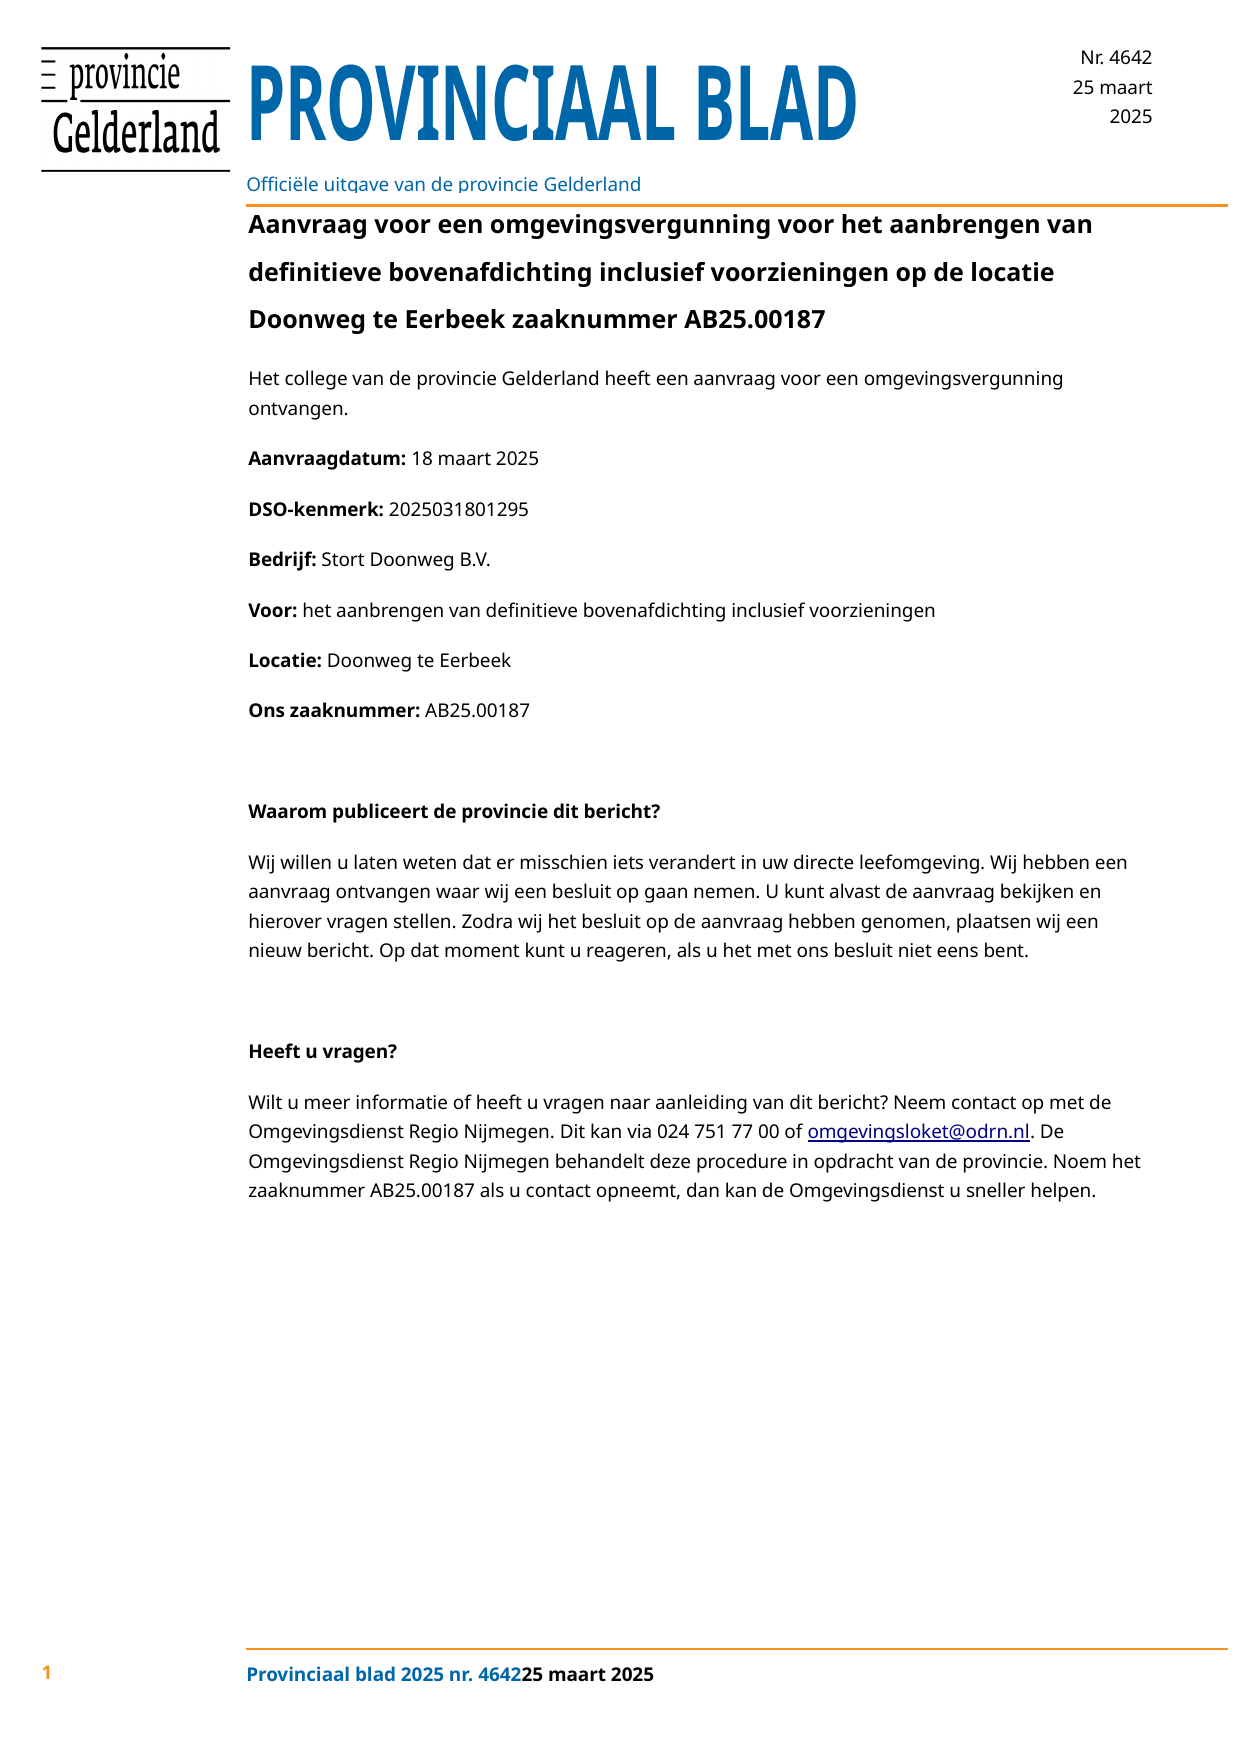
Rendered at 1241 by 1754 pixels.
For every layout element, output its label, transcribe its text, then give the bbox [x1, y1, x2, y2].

text Voor: het aanbrengen van definitieve bovenafdichting inclusief voorzieningen [248, 597, 1152, 622]
text Bedrijf: Stort Doonweg B.V. [248, 546, 1152, 572]
text Wij willen u laten weten dat er misschien iets verandert in uw directe leefomgeving. Wij hebben een aanvraag ontvangen waar wij een besluit op gaan nemen. U kunt alvast de aanvraag bekijken en hierover vragen stellen. Zodra wij het besluit op de aanvraag hebben genomen, plaatsen wij een nieuw bericht. Op dat moment kunt u reageren, als u het met ons besluit niet eens bent. [248, 849, 1152, 963]
text Aanvraagdatum: 18 maart 2025 [248, 446, 1152, 471]
picture [41, 47, 231, 172]
text Wilt u meer informatie of heeft u vragen naar aanleiding van dit bericht? Neem contact op met de Omgevingsdienst Regio Nijmegen. Dit kan via 024 751 77 00 of omgevingsloket@odrn.nl. De Omgevingsdienst Regio Nijmegen behandelt deze procedure in opdracht van de provincie. Noem het zaaknummer AB25.00187 als u contact opneemt, dan kan de Omgevingsdienst u sneller helpen. [248, 1089, 1152, 1203]
text Ons zaaknummer: AB25.00187 [248, 698, 1152, 723]
text Waarom publiceert de provincie dit bericht? [248, 798, 1152, 824]
text Aanvraag voor een omgevingsvergunning voor het aanbrengen van definitieve bovenafdichting inclusief voorzieningen op de locatie Doonweg te Eerbeek zaaknummer AB25.00187 [248, 207, 1152, 336]
text Locatie: Doonweg te Eerbeek [248, 647, 1152, 673]
text Het college van de provincie Gelderland heeft een aanvraag voor een omgevingsvergunning ontvangen. [248, 366, 1152, 421]
text DSO-kenmerk: 2025031801295 [248, 496, 1152, 522]
text Heeft u vragen? [248, 1038, 1152, 1064]
